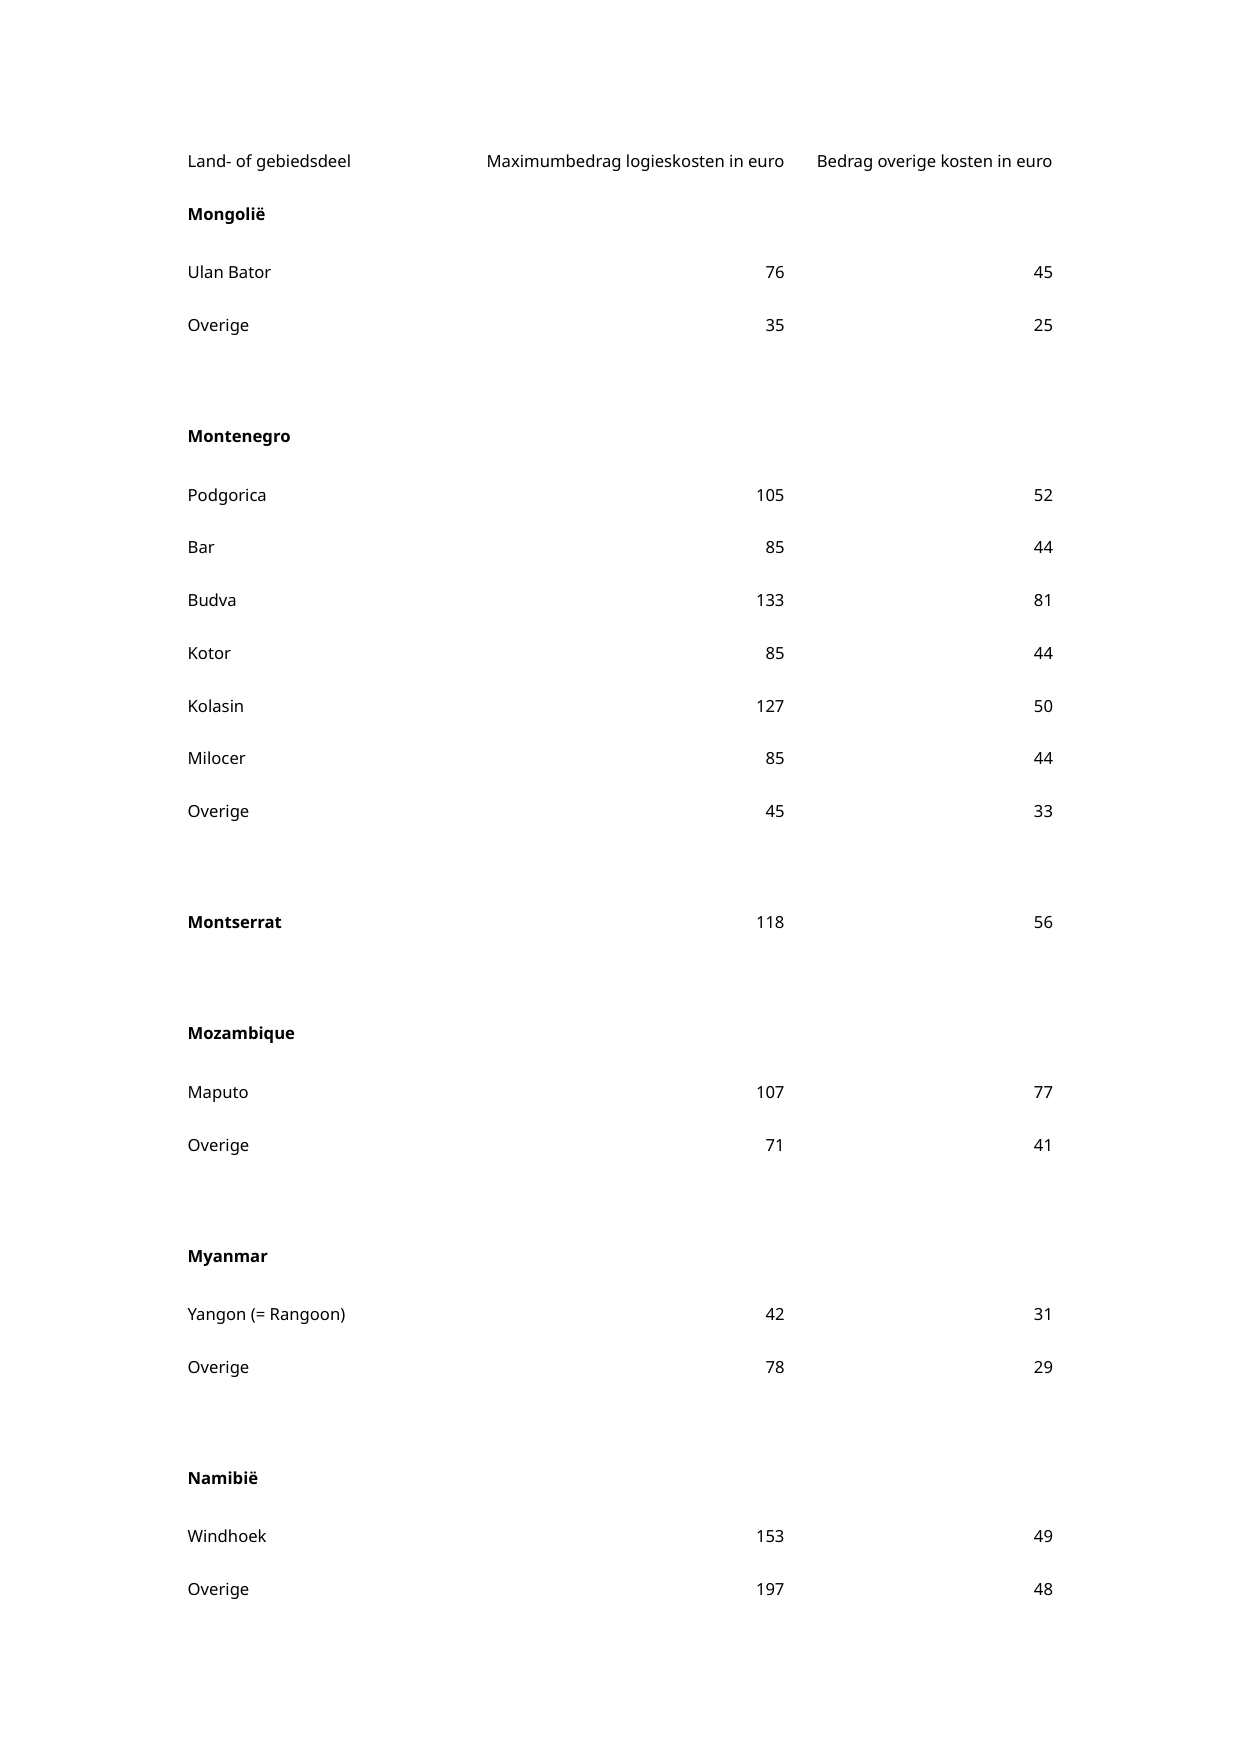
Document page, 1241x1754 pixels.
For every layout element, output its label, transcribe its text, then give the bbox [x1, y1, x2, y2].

table_cell Milocer [188, 747, 464, 800]
table_header Maximumbedrag logieskosten in euro [464, 150, 784, 203]
table_cell Montserrat [188, 911, 464, 963]
table_cell 133 [464, 589, 784, 642]
table_cell 48 [784, 1578, 1053, 1600]
table_cell [784, 425, 1053, 483]
table_cell 85 [464, 642, 784, 694]
table_cell Myanmar [188, 1244, 464, 1303]
table_cell 41 [784, 1133, 1053, 1186]
table_cell 76 [464, 261, 784, 314]
table_cell Yangon (= Rangoon) [188, 1303, 464, 1355]
table_cell [464, 853, 784, 911]
table_cell 33 [784, 800, 1053, 852]
table_cell Budva [188, 589, 464, 642]
table_cell 107 [464, 1080, 784, 1133]
table_cell 29 [784, 1355, 1053, 1408]
table_cell Mongolië [188, 203, 464, 261]
table_cell Montenegro [188, 425, 464, 483]
table_cell [464, 1467, 784, 1525]
table_cell Kolasin [188, 694, 464, 747]
table_cell [188, 1186, 464, 1244]
table_cell [464, 964, 784, 1022]
table_cell 105 [464, 484, 784, 536]
table_cell 118 [464, 911, 784, 963]
table_cell [784, 203, 1053, 261]
table_cell 153 [464, 1525, 784, 1578]
table_cell [784, 853, 1053, 911]
table_cell [188, 367, 464, 425]
table_cell 42 [464, 1303, 784, 1355]
table_cell Overige [188, 1578, 464, 1600]
table_cell 44 [784, 642, 1053, 694]
table_cell 85 [464, 747, 784, 800]
table_cell [784, 1467, 1053, 1525]
table_cell [464, 203, 784, 261]
table_header Land- of gebiedsdeel [188, 150, 464, 203]
table_cell [464, 1186, 784, 1244]
table_cell [188, 964, 464, 1022]
table_cell 44 [784, 536, 1053, 589]
table_cell [464, 425, 784, 483]
table_cell 50 [784, 694, 1053, 747]
table_cell 78 [464, 1355, 784, 1408]
table_cell [188, 853, 464, 911]
table_cell [464, 1244, 784, 1303]
table_cell [464, 367, 784, 425]
table_cell 25 [784, 314, 1053, 367]
table_cell 45 [784, 261, 1053, 314]
table_cell 49 [784, 1525, 1053, 1578]
table_cell Namibië [188, 1467, 464, 1525]
table_cell [784, 1022, 1053, 1080]
table_cell [464, 1408, 784, 1467]
table_header Bedrag overige kosten in euro [784, 150, 1053, 203]
table_cell [784, 1244, 1053, 1303]
table_cell Mozambique [188, 1022, 464, 1080]
table_cell 31 [784, 1303, 1053, 1355]
table_cell Windhoek [188, 1525, 464, 1578]
table_cell Overige [188, 1133, 464, 1186]
table_cell [188, 1408, 464, 1467]
table_cell Overige [188, 1355, 464, 1408]
table_cell 44 [784, 747, 1053, 800]
table_cell Podgorica [188, 484, 464, 536]
table_cell [464, 1022, 784, 1080]
table_cell 127 [464, 694, 784, 747]
table_cell 85 [464, 536, 784, 589]
table_cell Bar [188, 536, 464, 589]
table_cell 52 [784, 484, 1053, 536]
table_cell [784, 367, 1053, 425]
table_cell 77 [784, 1080, 1053, 1133]
table_cell 81 [784, 589, 1053, 642]
table_cell [784, 1186, 1053, 1244]
table_cell Overige [188, 800, 464, 852]
table_cell 71 [464, 1133, 784, 1186]
table_cell 197 [464, 1578, 784, 1600]
table_cell 35 [464, 314, 784, 367]
table_cell Ulan Bator [188, 261, 464, 314]
table_cell Kotor [188, 642, 464, 694]
table_cell 45 [464, 800, 784, 852]
table_cell Overige [188, 314, 464, 367]
table_cell [784, 1408, 1053, 1467]
table_cell Maputo [188, 1080, 464, 1133]
table_cell [784, 964, 1053, 1022]
table_cell 56 [784, 911, 1053, 963]
